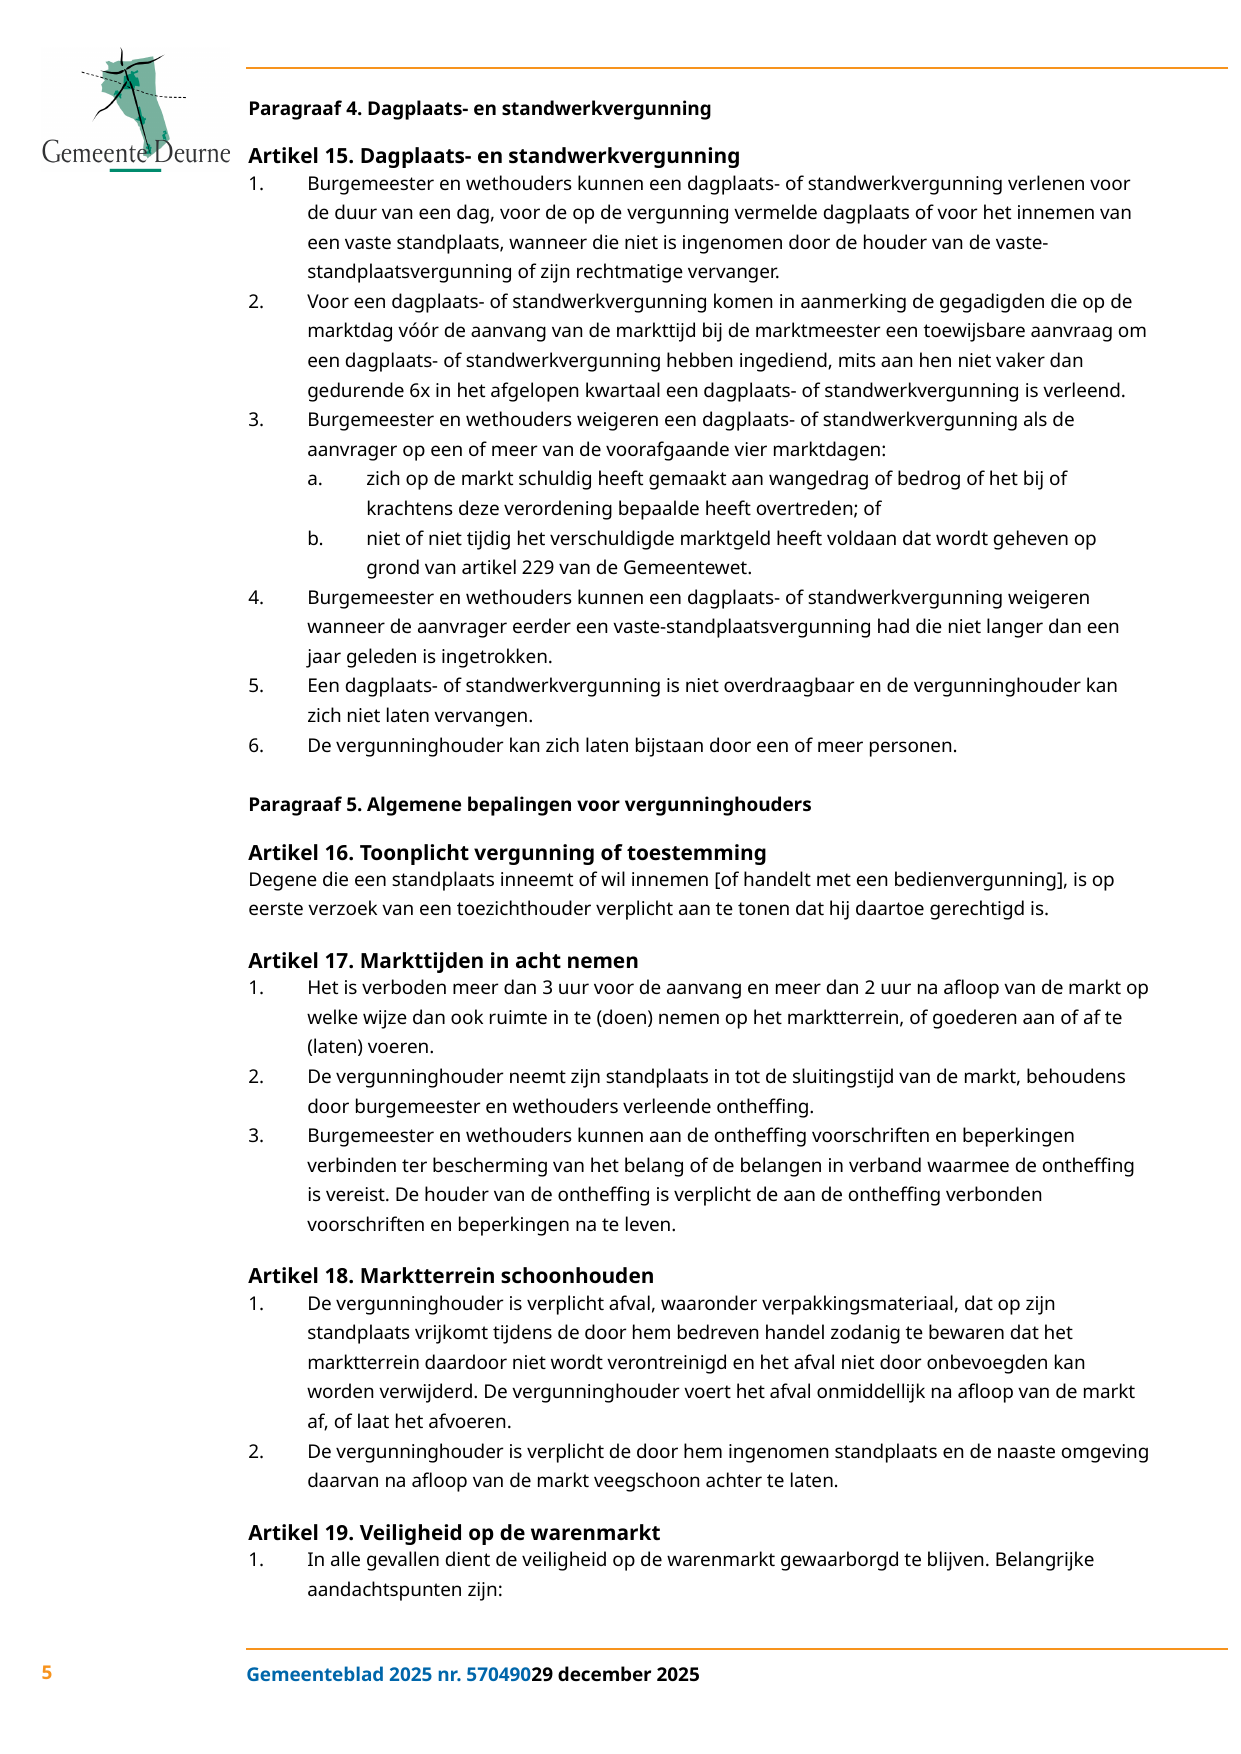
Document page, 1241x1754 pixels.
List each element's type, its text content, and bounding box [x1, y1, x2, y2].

text Artikel 16. Toonplicht vergunning of toestemming [248, 838, 1152, 866]
text Paragraaf 4. Dagplaats- en standwerkvergunning [248, 95, 1152, 121]
list Burgemeester en wethouders kunnen aan de ontheffing voorschriften en beperkingen verbinden ter bescherming van het belang of de belangen in verband waarmee de ontheffing is vereist. De houder van de ontheffing is verplicht de aan de ontheffing verbonden voorschriften en beperkingen na te leven. [248, 1122, 1152, 1237]
list De vergunninghouder is verplicht afval, waaronder verpakkingsmateriaal, dat op zijn standplaats vrijkomt tijdens de door hem bedreven handel zodanig te bewaren dat het marktterrein daardoor niet wordt verontreinigd en het afval niet door onbevoegden kan worden verwijderd. De vergunninghouder voert het afval onmiddellijk na afloop van de markt af, of laat het afvoeren. [248, 1290, 1152, 1434]
list De vergunninghouder neemt zijn standplaats in tot de sluitingstijd van de markt, behoudens door burgemeester en wethouders verleende ontheffing. [248, 1063, 1152, 1118]
list Burgemeester en wethouders kunnen een dagplaats- of standwerkvergunning verlenen voor de duur van een dag, voor de op de vergunning vermelde dagplaats of voor het innemen van een vaste standplaats, wanneer die niet is ingenomen door de houder van de vaste-standplaatsvergunning of zijn rechtmatige vervanger. [248, 170, 1152, 284]
list niet of niet tijdig het verschuldigde marktgeld heeft voldaan dat wordt geheven op grond van artikel 229 van de Gemeentewet. [307, 525, 1152, 580]
text Artikel 17. Markttijden in acht nemen [248, 946, 1152, 974]
list Het is verboden meer dan 3 uur voor de aanvang en meer dan 2 uur na afloop van de markt op welke wijze dan ook ruimte in te (doen) nemen op het marktterrein, of goederen aan of af te (laten) voeren. [248, 974, 1152, 1059]
text Artikel 18. Marktterrein schoonhouden [248, 1262, 1152, 1290]
text Degene die een standplaats inneemt of wil innemen [of handelt met een bedienvergunning], is op eerste verzoek van een toezichthouder verplicht aan te tonen dat hij daartoe gerechtigd is. [248, 866, 1152, 921]
list De vergunninghouder is verplicht de door hem ingenomen standplaats en de naaste omgeving daarvan na afloop van de markt veegschoon achter te laten. [248, 1438, 1152, 1493]
list Burgemeester en wethouders kunnen een dagplaats- of standwerkvergunning weigeren wanneer de aanvrager eerder een vaste-standplaatsvergunning had die niet langer dan een jaar geleden is ingetrokken. [248, 584, 1152, 669]
text Artikel 19. Veiligheid op de warenmarkt [248, 1518, 1152, 1546]
list Burgemeester en wethouders weigeren een dagplaats- of standwerkvergunning als de aanvrager op een of meer van de voorafgaande vier marktdagen: [248, 406, 1152, 462]
list Een dagplaats- of standwerkvergunning is niet overdraagbaar en de vergunninghouder kan zich niet laten vervangen. [248, 673, 1152, 728]
list In alle gevallen dient de veiligheid op de warenmarkt gewaarborgd te blijven. Belangrijke aandachtspunten zijn: [248, 1546, 1152, 1602]
text Paragraaf 5. Algemene bepalingen voor vergunninghouders [248, 791, 1152, 817]
text Artikel 15. Dagplaats- en standwerkvergunning [248, 141, 1152, 170]
list zich op de markt schuldig heeft gemaakt aan wangedrag of bedrog of het bij of krachtens deze verordening bepaalde heeft overtreden; of [307, 466, 1152, 521]
list De vergunninghouder kan zich laten bijstaan door een of meer personen. [248, 732, 1152, 758]
picture [41, 47, 231, 172]
list Voor een dagplaats- of standwerkvergunning komen in aanmerking de gegadigden die op de marktdag vóór de aanvang van de markttijd bij de marktmeester een toewijsbare aanvraag om een dagplaats- of standwerkvergunning hebben ingediend, mits aan hen niet vaker dan gedurende 6x in het afgelopen kwartaal een dagplaats- of standwerkvergunning is verleend. [248, 288, 1152, 403]
